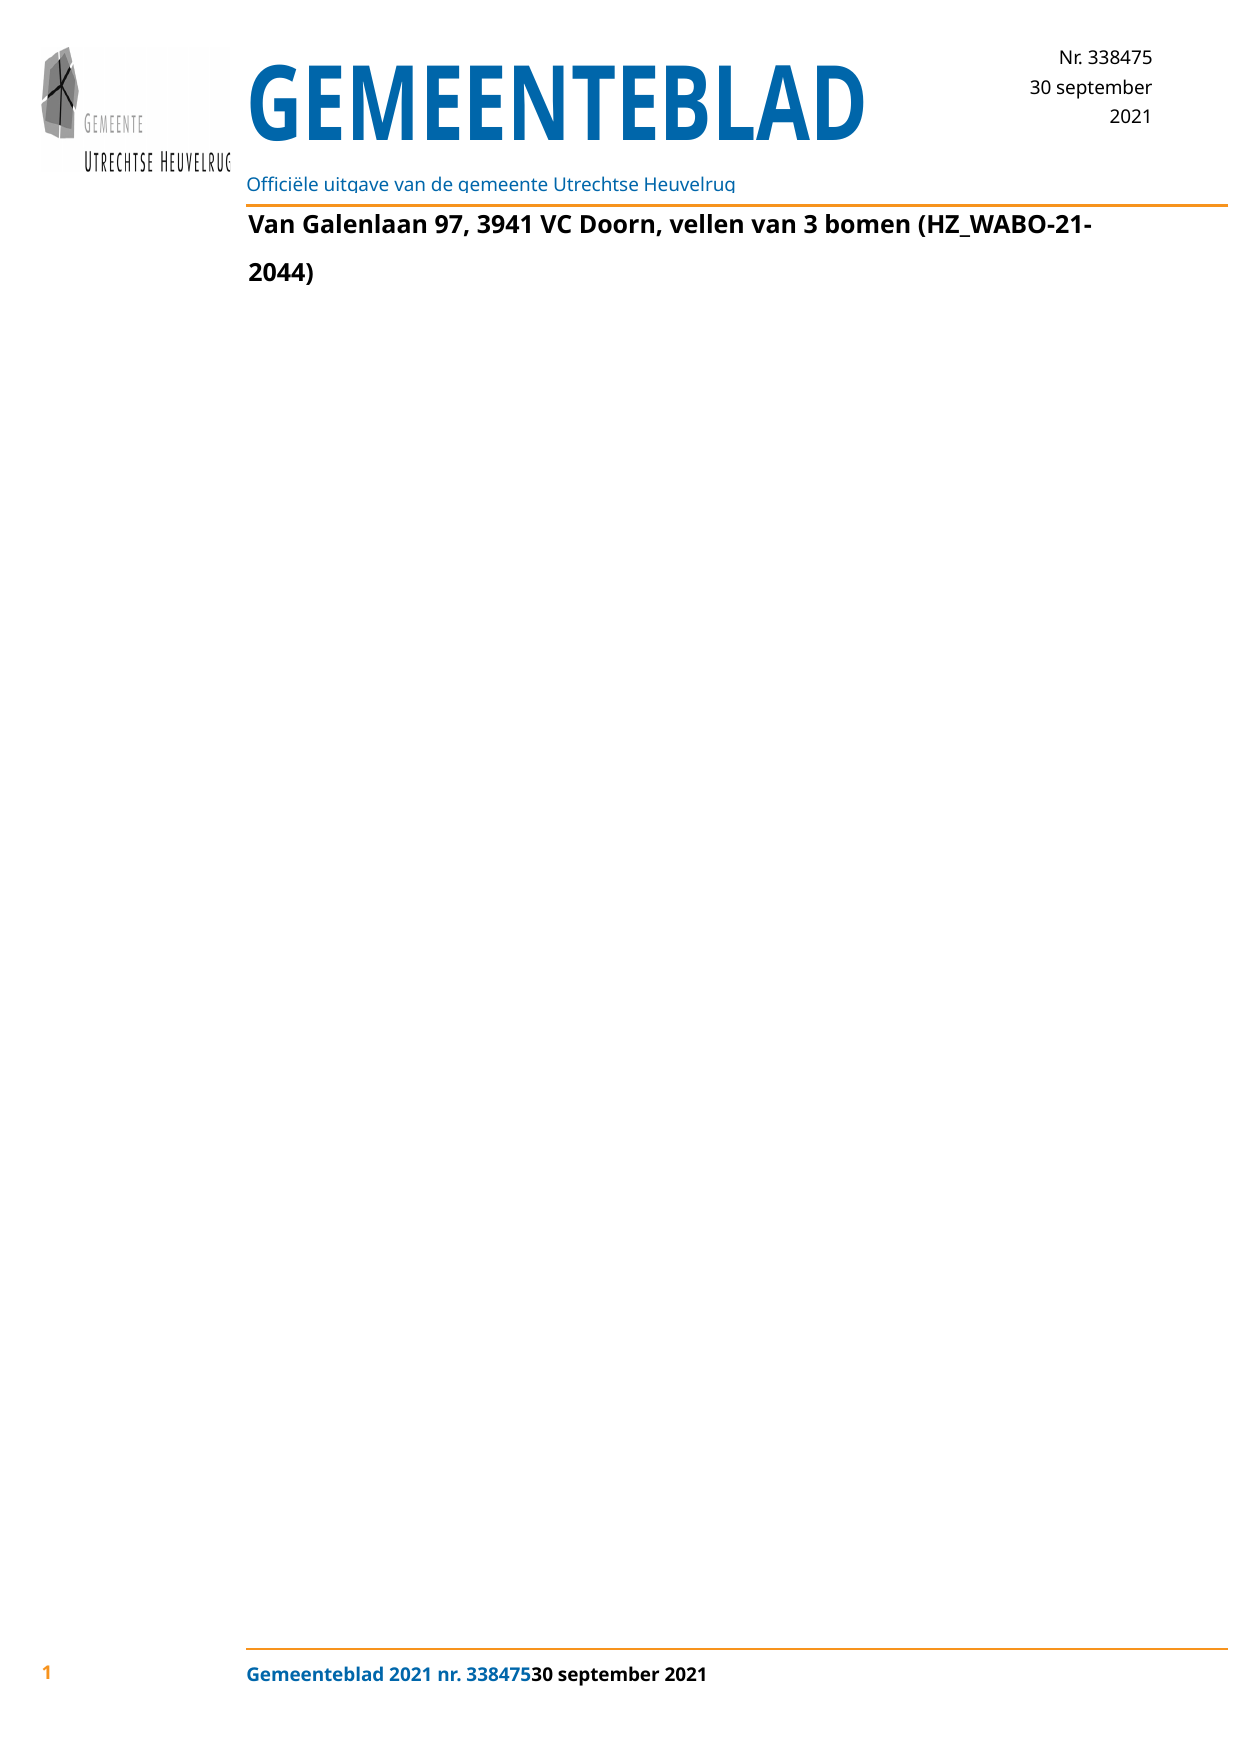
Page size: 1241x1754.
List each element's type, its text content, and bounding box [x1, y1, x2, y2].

text Van Galenlaan 97, 3941 VC Doorn, vellen van 3 bomen (HZ_WABO-21-2044) [248, 207, 1152, 288]
picture [41, 47, 231, 172]
